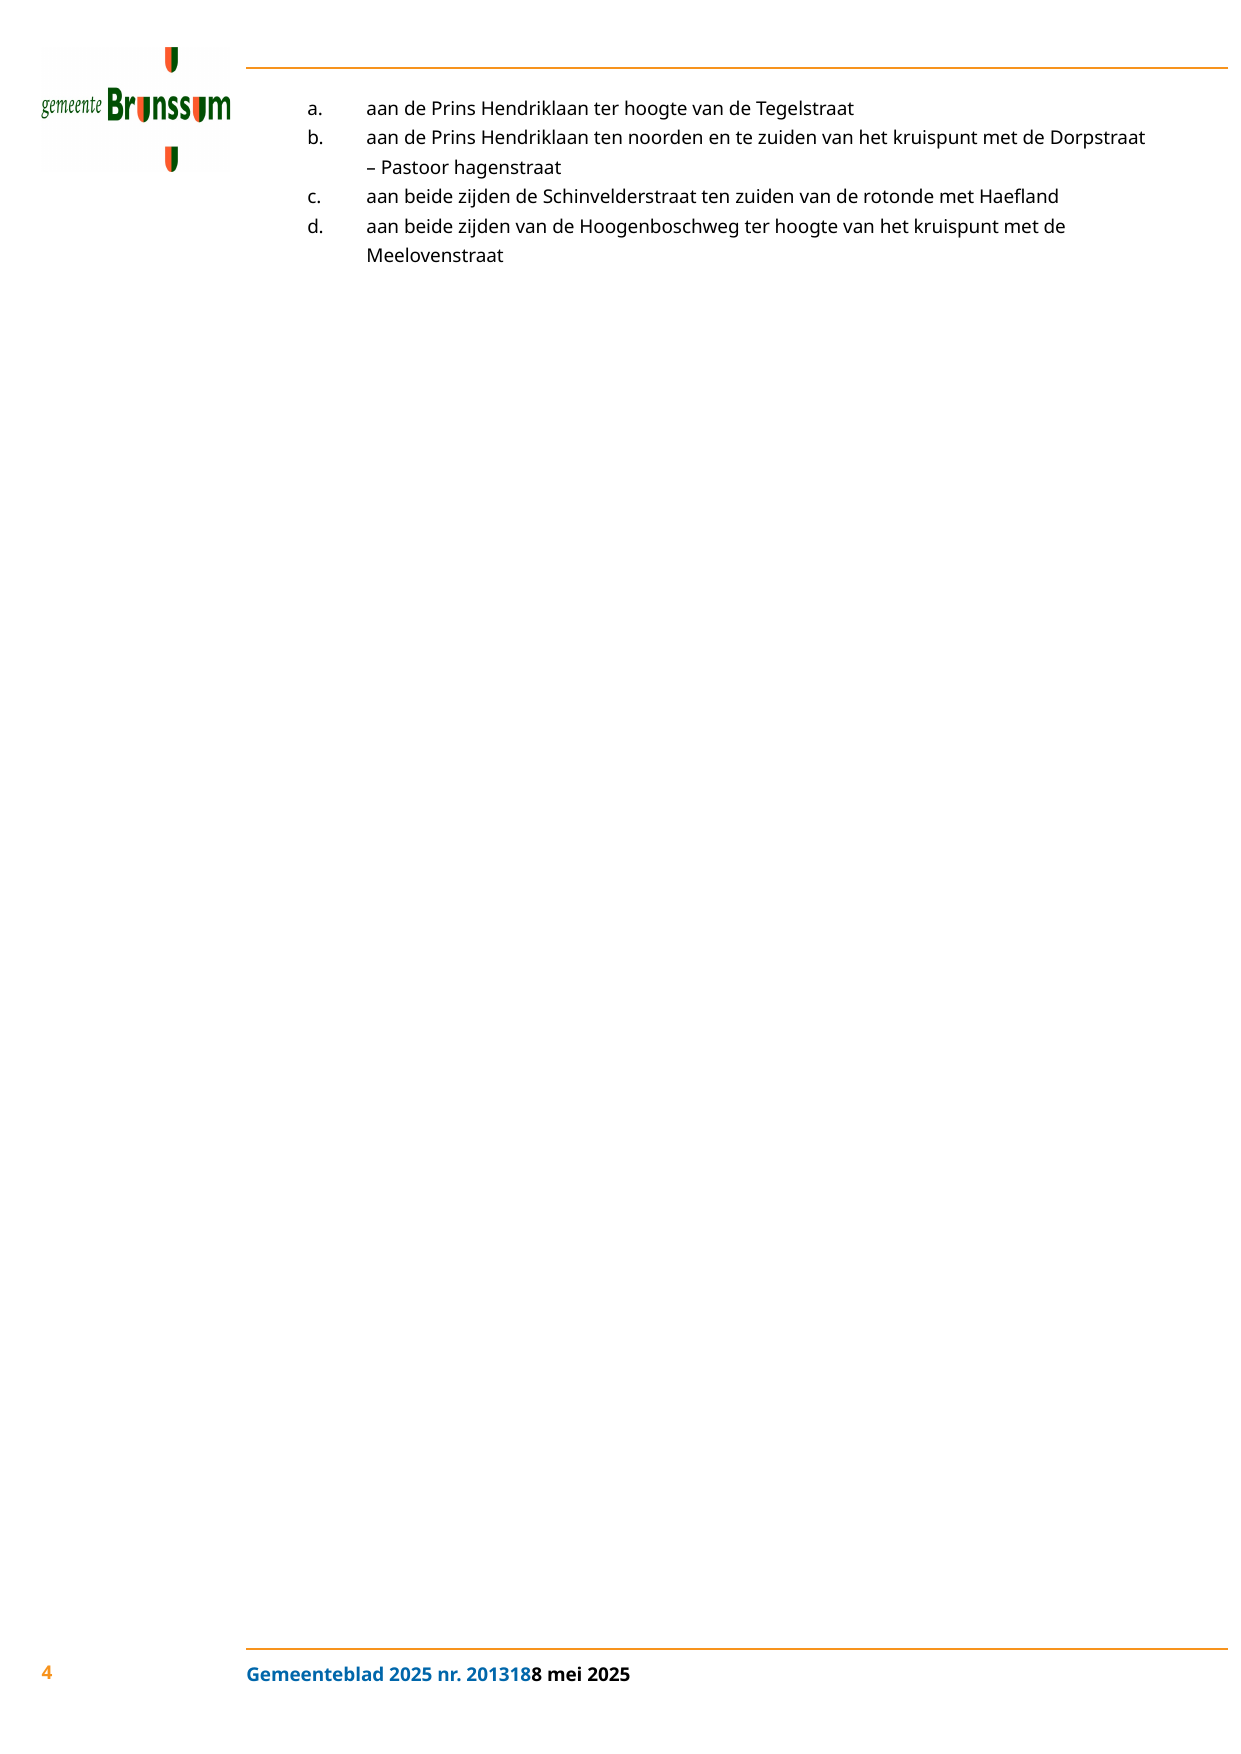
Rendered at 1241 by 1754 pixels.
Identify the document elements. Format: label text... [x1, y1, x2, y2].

list aan beide zijden van de Hoogenboschweg ter hoogte van het kruispunt met de Meelovenstraat [307, 213, 1152, 268]
list aan beide zijden de Schinvelderstraat ten zuiden van de rotonde met Haefland [307, 183, 1152, 209]
list aan de Prins Hendriklaan ten noorden en te zuiden van het kruispunt met de Dorpstraat – Pastoor hagenstraat [307, 124, 1152, 180]
picture [41, 47, 231, 172]
list aan de Prins Hendriklaan ter hoogte van de Tegelstraat [307, 95, 1152, 121]
